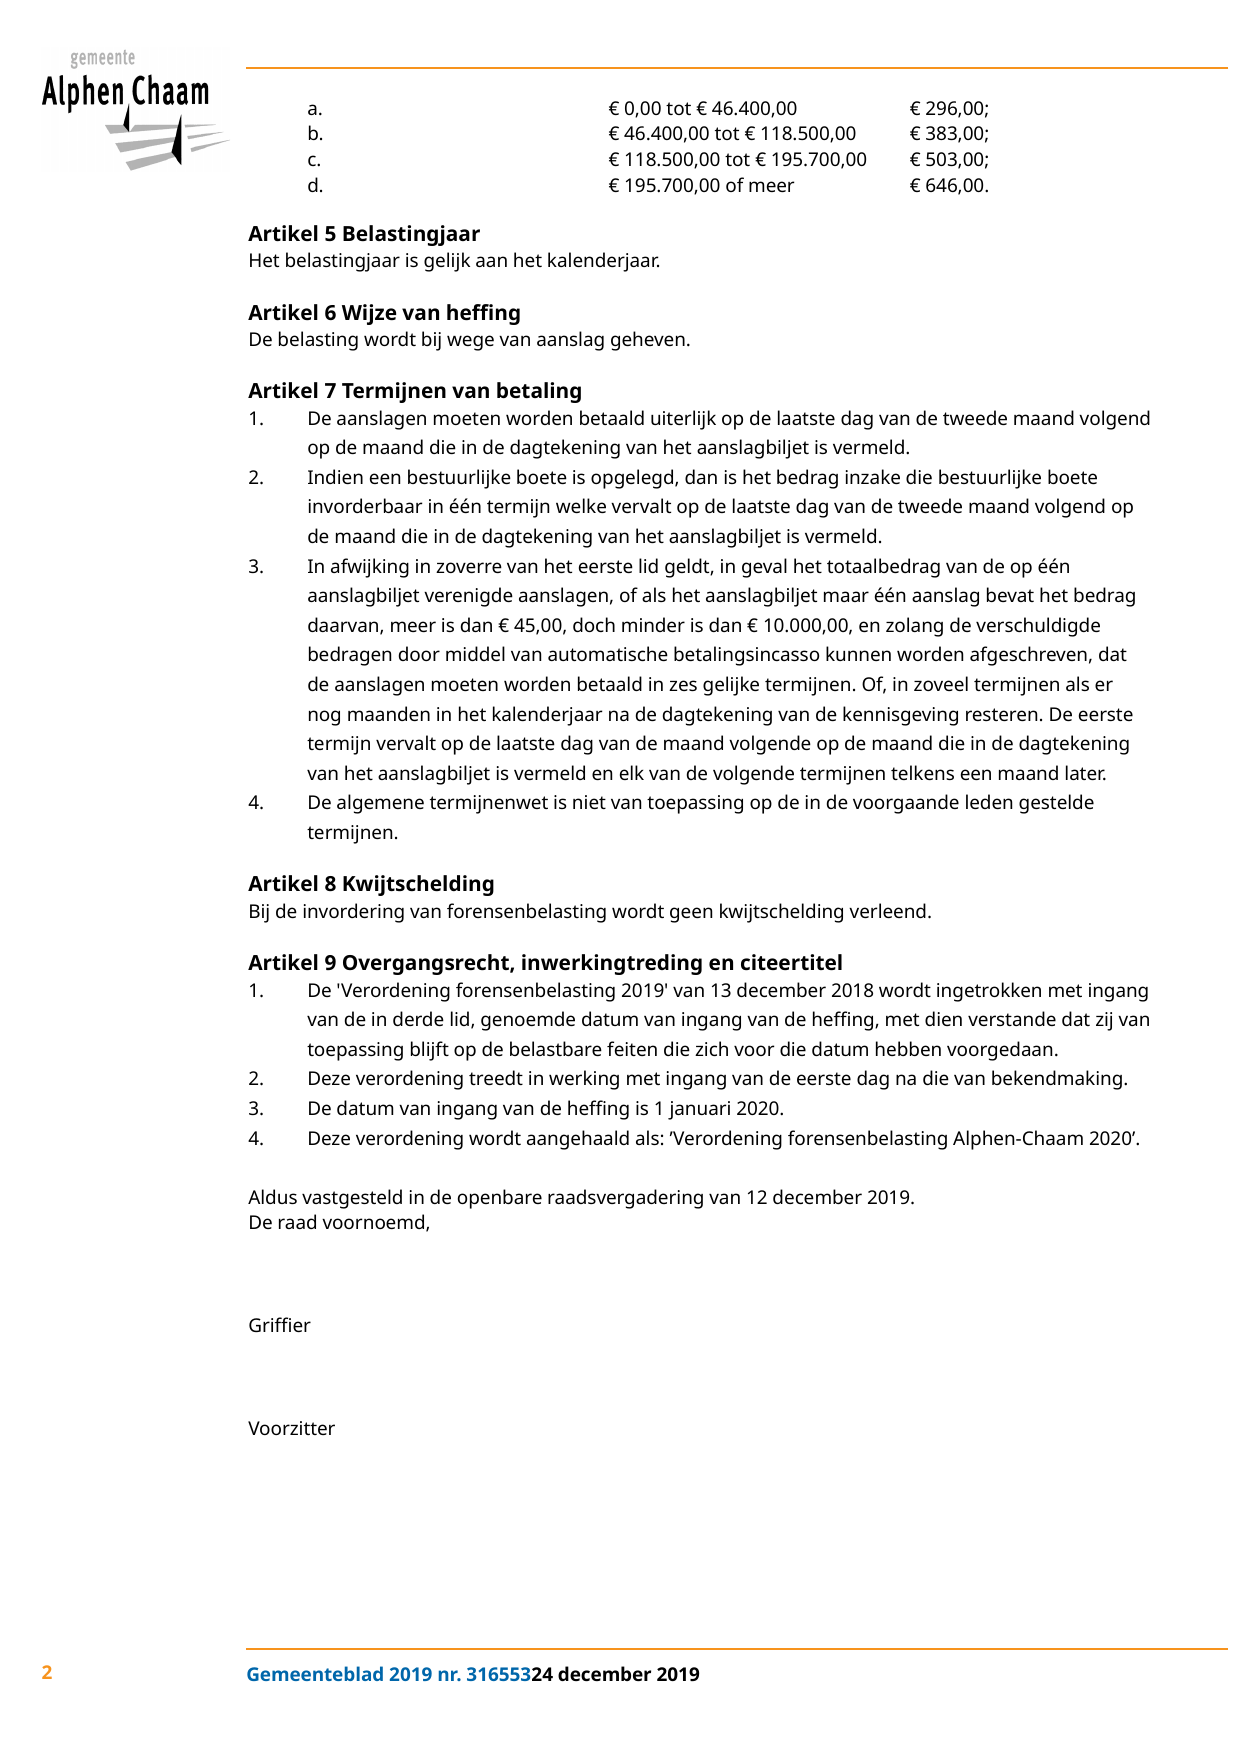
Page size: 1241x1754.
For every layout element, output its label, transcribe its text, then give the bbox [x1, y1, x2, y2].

text Griffier [248, 1312, 1152, 1338]
text Artikel 6 Wijze van heffing [248, 298, 1152, 326]
list De datum van ingang van de heffing is 1 januari 2020. [248, 1095, 1152, 1121]
list De aanslagen moeten worden betaald uiterlijk op de laatste dag van de tweede maand volgend op de maand die in de dagtekening van het aanslagbiljet is vermeld. [248, 405, 1152, 460]
text Aldus vastgesteld in de openbare raadsvergadering van 12 december 2019. [248, 1184, 1152, 1209]
table_cell d. [307, 172, 608, 198]
table_cell € 646,00. [910, 172, 1211, 198]
list Deze verordening treedt in werking met ingang van de eerste dag na die van bekendmaking. [248, 1066, 1152, 1091]
table_cell b. [307, 121, 608, 146]
text De raad voornoemd, [248, 1209, 1152, 1235]
text Bij de invordering van forensenbelasting wordt geen kwijtschelding verleend. [248, 898, 1152, 924]
list In afwijking in zoverre van het eerste lid geldt, in geval het totaalbedrag van de op één aanslagbiljet verenigde aanslagen, of als het aanslagbiljet maar één aanslag bevat het bedrag daarvan, meer is dan € 45,00, doch minder is dan € 10.000,00, en zolang de verschuldigde bedragen door middel van automatische betalingsincasso kunnen worden afgeschreven, dat de aanslagen moeten worden betaald in zes gelijke termijnen. Of, in zoveel termijnen als er nog maanden in het kalenderjaar na de dagtekening van de kennisgeving resteren. De eerste termijn vervalt op de laatste dag van de maand volgende op de maand die in de dagtekening van het aanslagbiljet is vermeld en elk van de volgende termijnen telkens een maand later. [248, 553, 1152, 786]
text Het belastingjaar is gelijk aan het kalenderjaar. [248, 247, 1152, 273]
table_header a. [307, 95, 608, 121]
table_cell c. [307, 146, 608, 172]
table_cell € 383,00; [910, 121, 1211, 146]
text Voorzitter [248, 1415, 1152, 1441]
text Artikel 8 Kwijtschelding [248, 869, 1152, 898]
table_cell € 503,00; [910, 146, 1211, 172]
text Artikel 5 Belastingjaar [248, 219, 1152, 247]
list De 'Verordening forensenbelasting 2019' van 13 december 2018 wordt ingetrokken met ingang van de in derde lid, genoemde datum van ingang van de heffing, met dien verstande dat zij van toepassing blijft op de belastbare feiten die zich voor die datum hebben voorgedaan. [248, 977, 1152, 1062]
table_cell € 46.400,00 tot € 118.500,00 [608, 121, 909, 146]
list Indien een bestuurlijke boete is opgelegd, dan is het bedrag inzake die bestuurlijke boete invorderbaar in één termijn welke vervalt op de laatste dag van de tweede maand volgend op de maand die in de dagtekening van het aanslagbiljet is vermeld. [248, 464, 1152, 549]
table_cell € 118.500,00 tot € 195.700,00 [608, 146, 909, 172]
table_header € 0,00 tot € 46.400,00 [608, 95, 909, 121]
text Artikel 7 Termijnen van betaling [248, 376, 1152, 405]
table_header € 296,00; [910, 95, 1211, 121]
picture [41, 47, 231, 172]
list De algemene termijnenwet is niet van toepassing op de in de voorgaande leden gestelde termijnen. [248, 789, 1152, 845]
text Artikel 9 Overgangsrecht, inwerkingtreding en citeertitel [248, 948, 1152, 977]
table_cell € 195.700,00 of meer [608, 172, 909, 198]
text De belasting wordt bij wege van aanslag geheven. [248, 326, 1152, 352]
list Deze verordening wordt aangehaald als: ’Verordening forensenbelasting Alphen-Chaam 2020’. [248, 1125, 1152, 1150]
